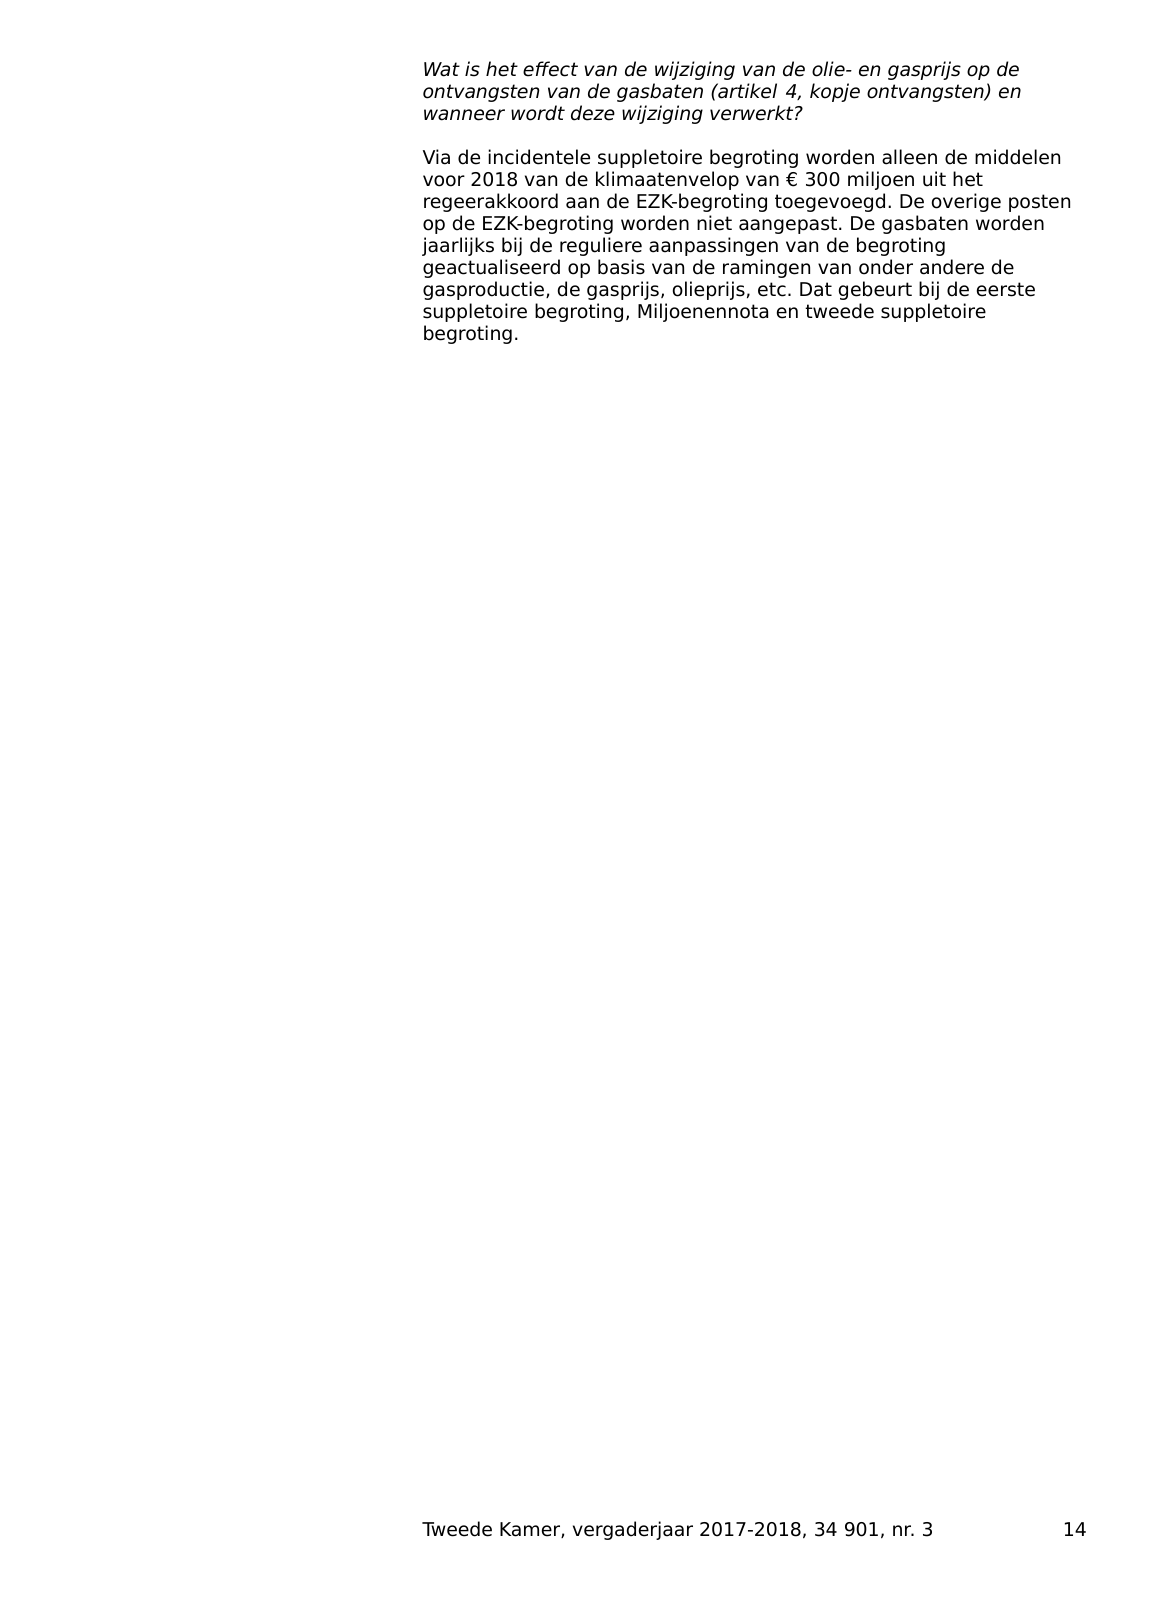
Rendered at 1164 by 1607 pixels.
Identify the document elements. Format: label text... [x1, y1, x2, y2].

text Via de incidentele suppletoire begroting worden alleen de middelen voor 2018 van de klimaatenvelop van € 300 miljoen uit het regeerakkoord aan de EZK-begroting toegevoegd. De overige posten op de EZK-begroting worden niet aangepast. De gasbaten worden jaarlijks bij de reguliere aanpassingen van de begroting geactualiseerd op basis van de ramingen van onder andere de gasproductie, de gasprijs, olieprijs, etc. Dat gebeurt bij de eerste suppletoire begroting, Miljoenennota en tweede suppletoire begroting. [422, 147, 1087, 345]
text Wat is het effect van de wijziging van de olie- en gasprijs op de ontvangsten van de gasbaten (artikel 4, kopje ontvangsten) en wanneer wordt deze wijziging verwerkt? [422, 59, 1087, 125]
